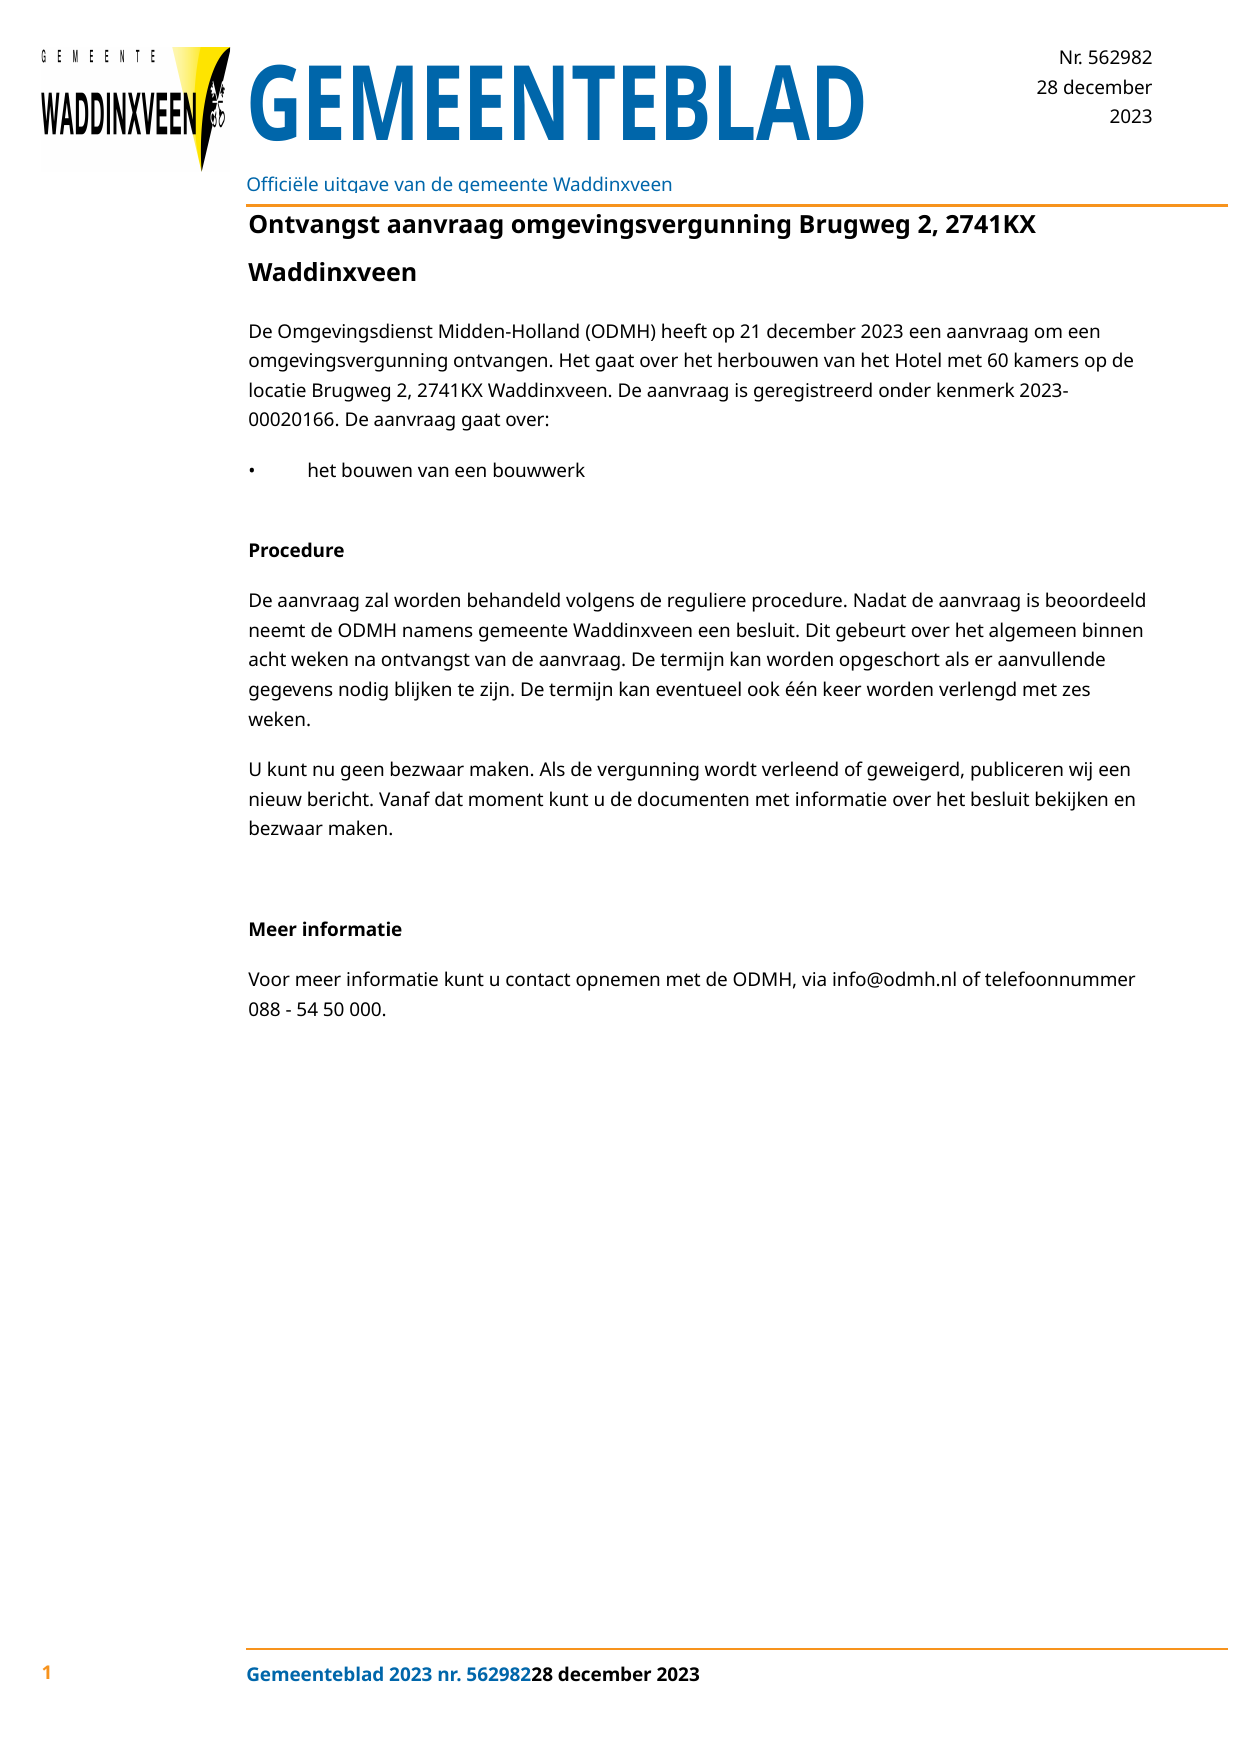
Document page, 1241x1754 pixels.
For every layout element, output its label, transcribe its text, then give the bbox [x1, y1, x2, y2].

list het bouwen van een bouwwerk [248, 457, 1152, 483]
text Procedure [248, 537, 1152, 563]
text Voor meer informatie kunt u contact opnemen met de ODMH, via info@odmh.nl of telefoonnummer 088 - 54 50 000. [248, 967, 1152, 1022]
text De aanvraag zal worden behandeld volgens de reguliere procedure. Nadat de aanvraag is beoordeeld neemt de ODMH namens gemeente Waddinxveen een besluit. Dit gebeurt over het algemeen binnen acht weken na ontvangst van de aanvraag. De termijn kan worden opgeschort als er aanvullende gegevens nodig blijken te zijn. De termijn kan eventueel ook één keer worden verlengd met zes weken. [248, 587, 1152, 732]
text De Omgevingsdienst Midden-Holland (ODMH) heeft op 21 december 2023 een aanvraag om een omgevingsvergunning ontvangen. Het gaat over het herbouwen van het Hotel met 60 kamers op de locatie Brugweg 2, 2741KX Waddinxveen. De aanvraag is geregistreerd onder kenmerk 2023-00020166. De aanvraag gaat over: [248, 318, 1152, 432]
text Meer informatie [248, 916, 1152, 942]
text Ontvangst aanvraag omgevingsvergunning Brugweg 2, 2741KX Waddinxveen [248, 207, 1152, 288]
text U kunt nu geen bezwaar maken. Als de vergunning wordt verleend of geweigerd, publiceren wij een nieuw bericht. Vanaf dat moment kunt u de documenten met informatie over het besluit bekijken en bezwaar maken. [248, 756, 1152, 841]
picture [41, 47, 231, 172]
